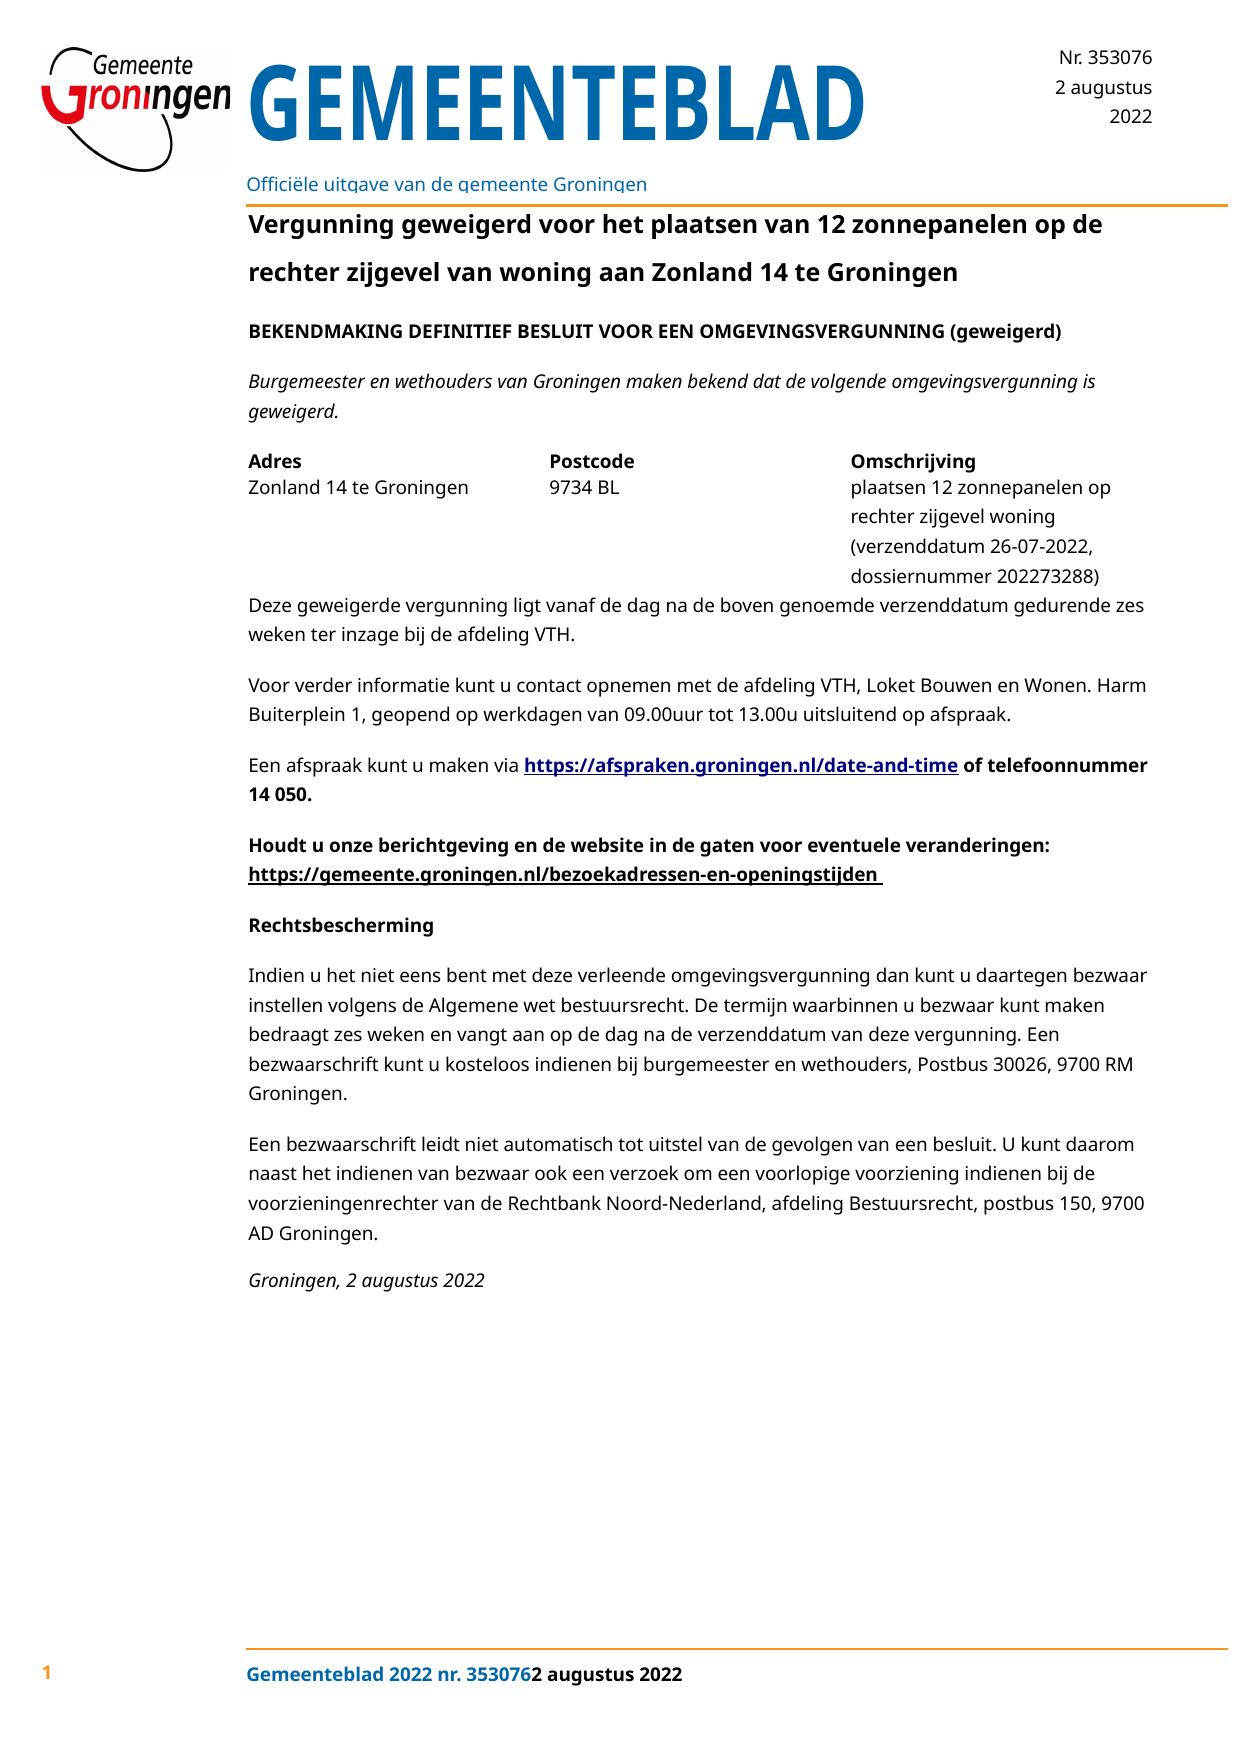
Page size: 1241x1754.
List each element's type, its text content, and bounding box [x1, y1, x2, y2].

table_cell Zonland 14 te Groningen [248, 474, 549, 589]
table_header Omschrijving [850, 449, 1152, 474]
text Burgemeester en wethouders van Groningen maken bekend dat de volgende omgevingsvergunning is geweigerd. [248, 368, 1152, 424]
text Een afspraak kunt u maken via https://afspraken.groningen.nl/date-and-time of telefoonnummer 14 050. [248, 752, 1152, 807]
text Rechtsbescherming [248, 912, 1152, 938]
text Vergunning geweigerd voor het plaatsen van 12 zonnepanelen op de rechter zijgevel van woning aan Zonland 14 te Groningen [248, 207, 1152, 288]
table_cell 9734 BL [549, 474, 850, 589]
table_header Adres [248, 449, 549, 474]
table_header Postcode [549, 449, 850, 474]
text Een bezwaarschrift leidt niet automatisch tot uitstel van de gevolgen van een besluit. U kunt daarom naast het indienen van bezwaar ook een verzoek om een voorlopige voorziening indienen bij de voorzieningenrechter van de Rechtbank Noord-Nederland, afdeling Bestuursrecht, postbus 150, 9700 AD Groningen. [248, 1131, 1152, 1246]
text Indien u het niet eens bent met deze verleende omgevingsvergunning dan kunt u daartegen bezwaar instellen volgens de Algemene wet bestuursrecht. De termijn waarbinnen u bezwaar kunt maken bedraagt zes weken en vangt aan op de dag na de verzenddatum van deze vergunning. Een bezwaarschrift kunt u kosteloos indienen bij burgemeester en wethouders, Postbus 30026, 9700 RM Groningen. [248, 962, 1152, 1106]
picture [41, 47, 231, 172]
table_cell plaatsen 12 zonnepanelen op rechter zijgevel woning (verzenddatum 26-07-2022, dossiernummer 202273288) [850, 474, 1152, 589]
text Deze geweigerde vergunning ligt vanaf de dag na de boven genoemde verzenddatum gedurende zes weken ter inzage bij de afdeling VTH. [248, 592, 1152, 647]
text Houdt u onze berichtgeving en de website in de gaten voor eventuele veranderingen: https://gemeente.groningen.nl/bezoekadressen-en-openingstijden [248, 832, 1152, 887]
text Voor verder informatie kunt u contact opnemen met de afdeling VTH, Loket Bouwen en Wonen. Harm Buiterplein 1, geopend op werkdagen van 09.00uur tot 13.00u uitsluitend op afspraak. [248, 672, 1152, 727]
text BEKENDMAKING DEFINITIEF BESLUIT VOOR EEN OMGEVINGSVERGUNNING (geweigerd) [248, 318, 1152, 344]
text Groningen, 2 augustus 2022 [248, 1268, 1152, 1293]
